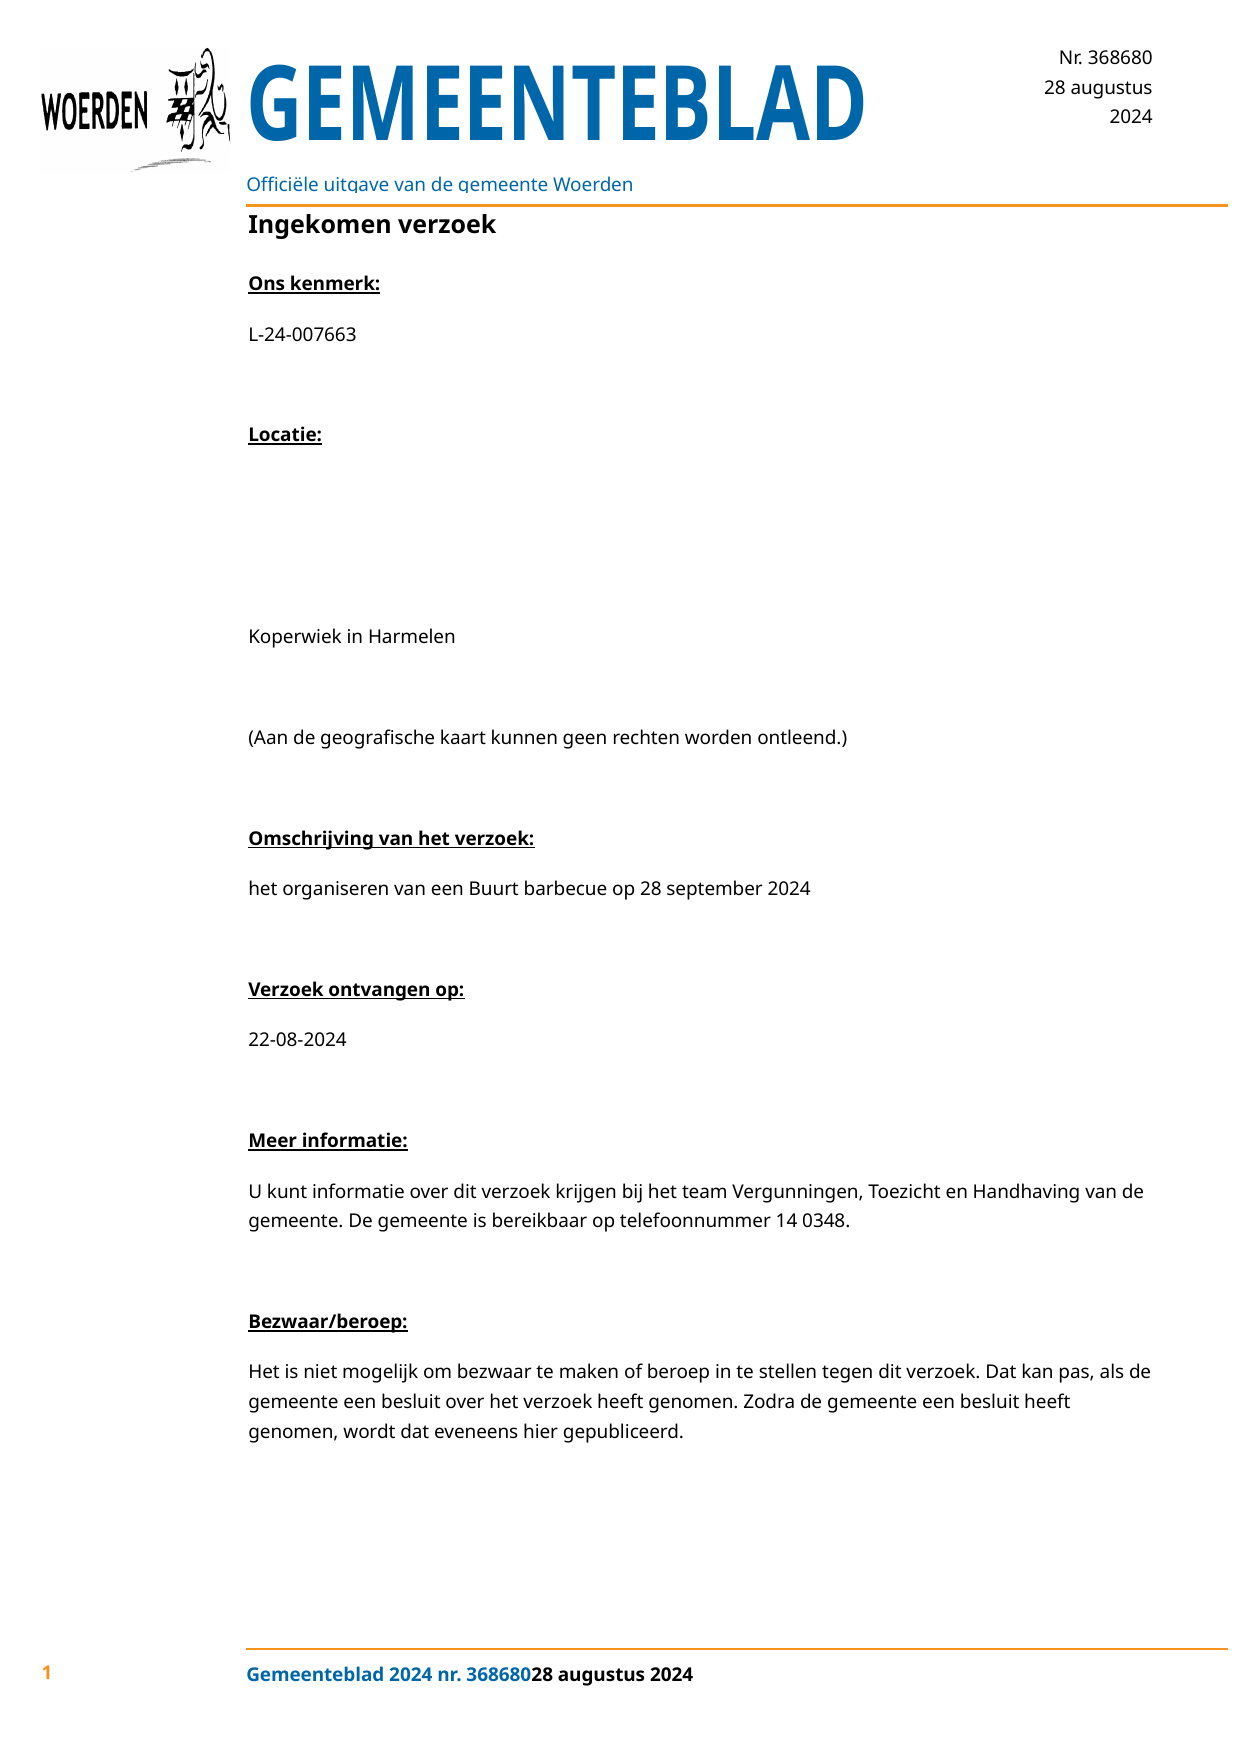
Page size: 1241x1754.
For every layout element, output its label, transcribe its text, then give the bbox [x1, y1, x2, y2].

text U kunt informatie over dit verzoek krijgen bij het team Vergunningen, Toezicht en Handhaving van de gemeente. De gemeente is bereikbaar op telefoonnummer 14 0348. [248, 1178, 1152, 1233]
text Omschrijving van het verzoek: [248, 825, 1152, 851]
text Koperwiek in Harmelen [248, 623, 1152, 649]
text Meer informatie: [248, 1127, 1152, 1153]
text (Aan de geografische kaart kunnen geen rechten worden ontleend.) [248, 724, 1152, 750]
text Ingekomen verzoek [248, 207, 1152, 241]
text Locatie: [248, 422, 1152, 447]
text Het is niet mogelijk om bezwaar te maken of beroep in te stellen tegen dit verzoek. Dat kan pas, als de gemeente een besluit over het verzoek heeft genomen. Zodra de gemeente een besluit heeft genomen, wordt dat eveneens hier gepubliceerd. [248, 1359, 1152, 1443]
picture [41, 47, 231, 172]
text 22-08-2024 [248, 1027, 1152, 1052]
text Ons kenmerk: [248, 270, 1152, 296]
text Verzoek ontvangen op: [248, 976, 1152, 1002]
text L-24-007663 [248, 321, 1152, 346]
text Bezwaar/beroep: [248, 1308, 1152, 1334]
text het organiseren van een Buurt barbecue op 28 september 2024 [248, 875, 1152, 901]
